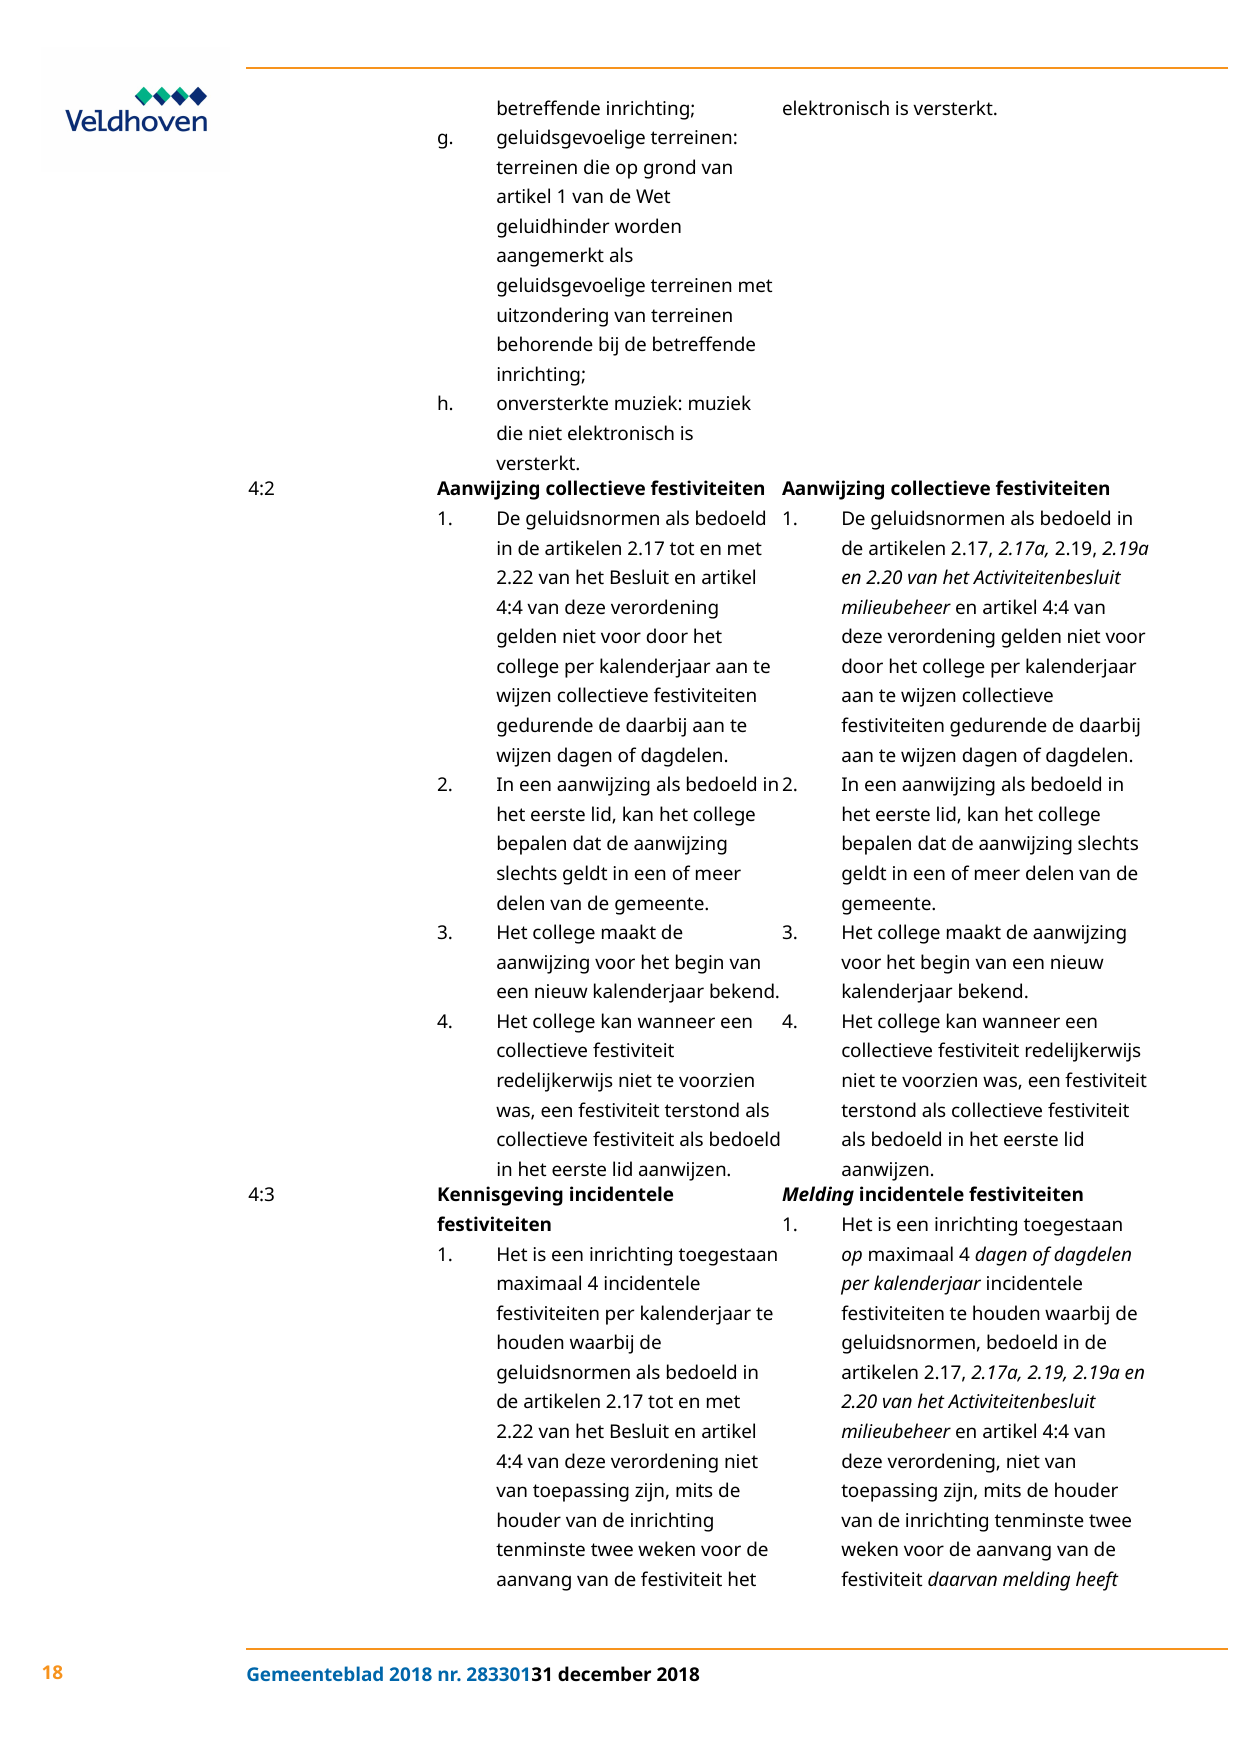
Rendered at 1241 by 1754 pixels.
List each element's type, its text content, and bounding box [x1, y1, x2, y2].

table_cell betreffende inrichting; geluidsgevoelige terreinen: terreinen die op grond van artikel 1 van de Wet geluidhinder worden aangemerkt als geluidsgevoelige terreinen met uitzondering van terreinen behorende bij de betreffende inrichting; onversterkte muziek: muziek die niet elektronisch is versterkt. [437, 95, 782, 476]
table_cell [248, 95, 437, 476]
table_cell 4:2 [248, 476, 437, 1182]
table_cell Kennisgeving incidentele festiviteiten Het is een inrichting toegestaan maximaal 4 incidentele festiviteiten per kalenderjaar te houden waarbij de geluidsnormen als bedoeld in de artikelen 2.17 tot en met 2.22 van het Besluit en artikel 4:4 van deze verordening niet van toepassing zijn, mits de houder van de inrichting tenminste twee weken voor de aanvang van de festiviteit het [437, 1182, 782, 1592]
table_cell Aanwijzing collectieve festiviteiten De geluidsnormen als bedoeld in de artikelen 2.17, 2.17a, 2.19, 2.19a en 2.20 van het Activiteitenbesluit milieubeheer en artikel 4:4 van deze verordening gelden niet voor door het college per kalenderjaar aan te wijzen collectieve festiviteiten gedurende de daarbij aan te wijzen dagen of dagdelen. In een aanwijzing als bedoeld in het eerste lid, kan het college bepalen dat de aanwijzing slechts geldt in een of meer delen van de gemeente. Het college maakt de aanwijzing voor het begin van een nieuw kalenderjaar bekend. Het college kan wanneer een collectieve festiviteit redelijkerwijs niet te voorzien was, een festiviteit terstond als collectieve festiviteit als bedoeld in het eerste lid aanwijzen. [782, 476, 1152, 1182]
table_cell 4:3 [248, 1182, 437, 1592]
picture [41, 47, 231, 172]
table_cell Aanwijzing collectieve festiviteiten De geluidsnormen als bedoeld in de artikelen 2.17 tot en met 2.22 van het Besluit en artikel 4:4 van deze verordening gelden niet voor door het college per kalenderjaar aan te wijzen collectieve festiviteiten gedurende de daarbij aan te wijzen dagen of dagdelen. In een aanwijzing als bedoeld in het eerste lid, kan het college bepalen dat de aanwijzing slechts geldt in een of meer delen van de gemeente. Het college maakt de aanwijzing voor het begin van een nieuw kalenderjaar bekend. Het college kan wanneer een collectieve festiviteit redelijkerwijs niet te voorzien was, een festiviteit terstond als collectieve festiviteit als bedoeld in het eerste lid aanwijzen. [437, 476, 782, 1182]
table_cell elektronisch is versterkt. [782, 95, 1152, 476]
table_cell Melding incidentele festiviteiten Het is een inrichting toegestaan op maximaal 4 dagen of dagdelen per kalenderjaar incidentele festiviteiten te houden waarbij de geluidsnormen, bedoeld in de artikelen 2.17, 2.17a, 2.19, 2.19a en 2.20 van het Activiteitenbesluit milieubeheer en artikel 4:4 van deze verordening, niet van toepassing zijn, mits de houder van de inrichting tenminste twee weken voor de aanvang van de festiviteit daarvan melding heeft [782, 1182, 1152, 1592]
